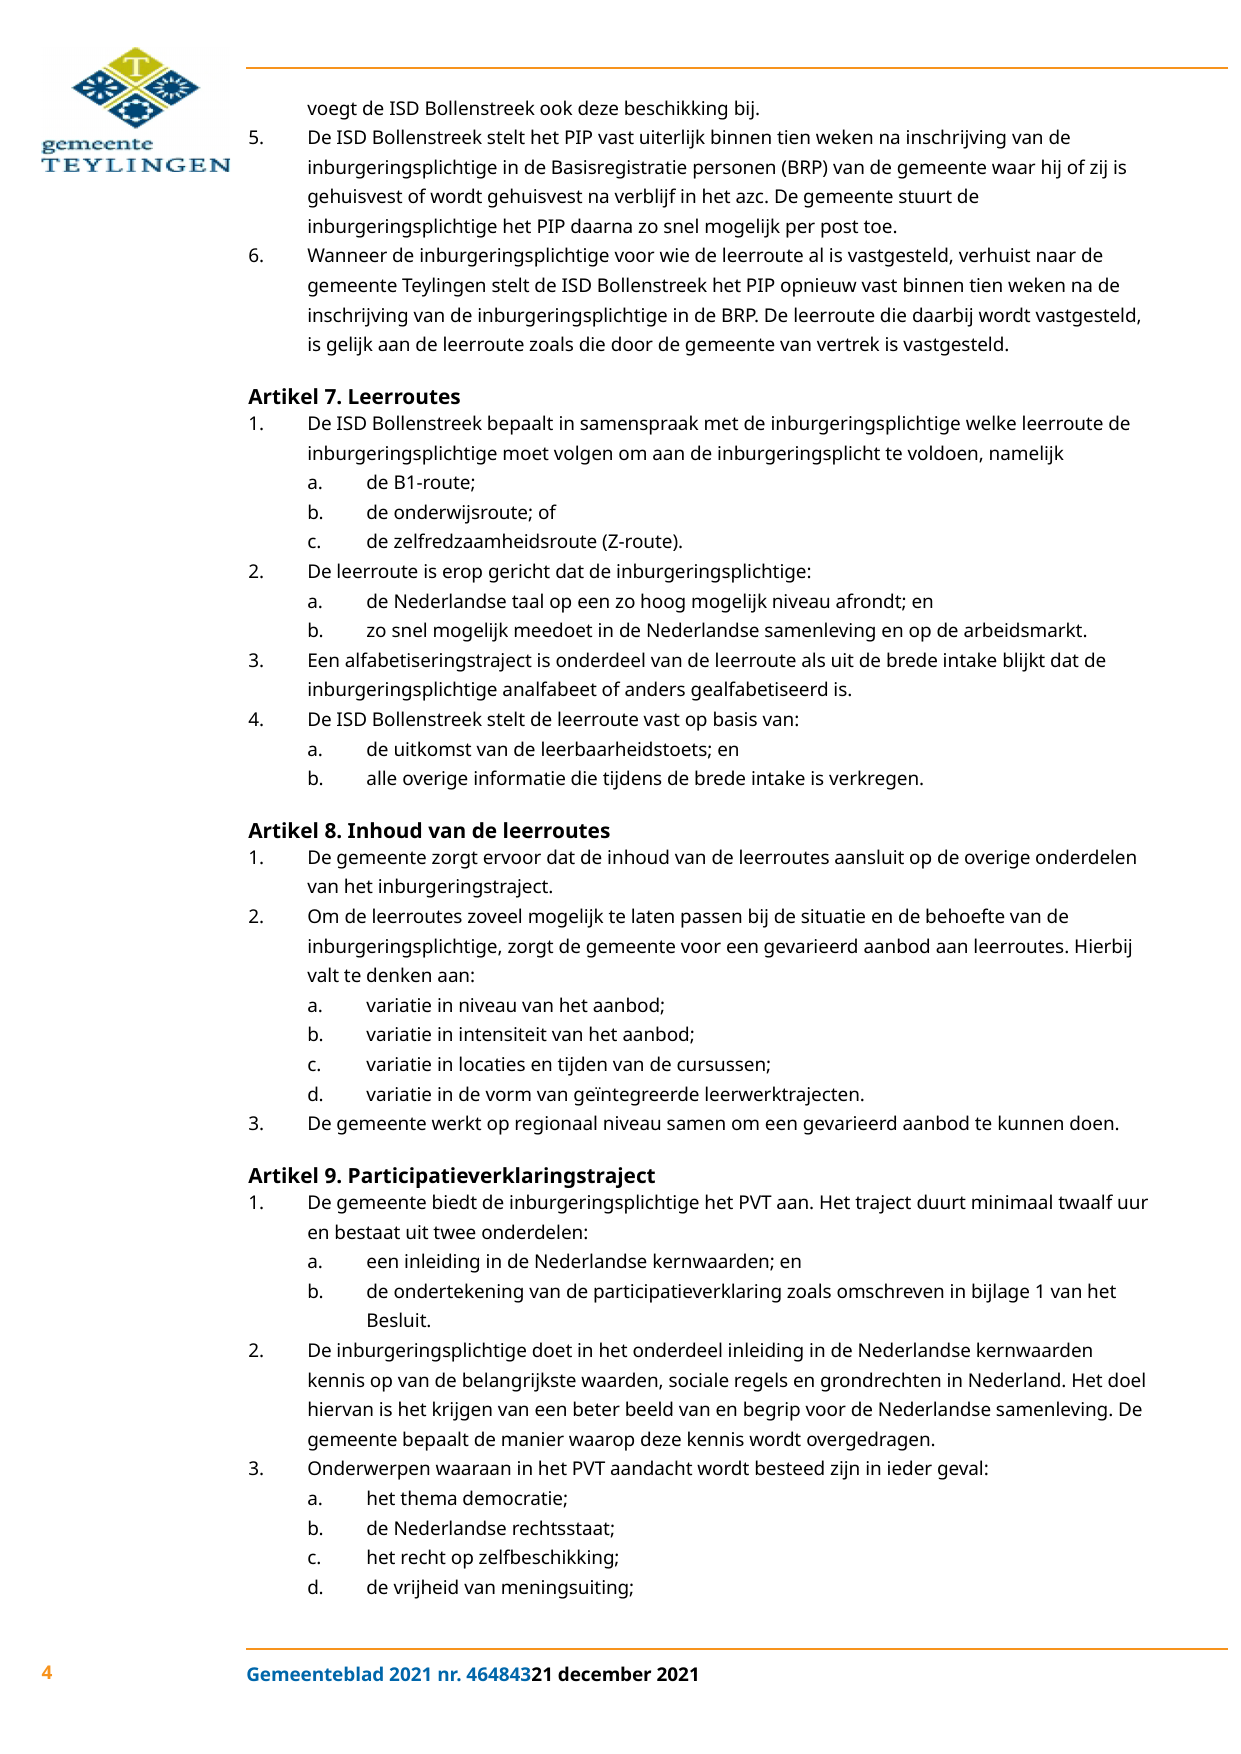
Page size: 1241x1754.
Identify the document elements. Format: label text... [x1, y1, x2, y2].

list de onderwijsroute; of [307, 499, 1152, 525]
list alle overige informatie die tijdens de brede intake is verkregen. [307, 765, 1152, 791]
list de Nederlandse taal op een zo hoog mogelijk niveau afrondt; en [307, 588, 1152, 613]
list De ISD Bollenstreek stelt het PIP vast uiterlijk binnen tien weken na inschrijving van de inburgeringsplichtige in de Basisregistratie personen (BRP) van de gemeente waar hij of zij is gehuisvest of wordt gehuisvest na verblijf in het azc. De gemeente stuurt de inburgeringsplichtige het PIP daarna zo snel mogelijk per post toe. [248, 124, 1152, 239]
list zo snel mogelijk meedoet in de Nederlandse samenleving en op de arbeidsmarkt. [307, 617, 1152, 643]
list variatie in intensiteit van het aanbod; [307, 1022, 1152, 1047]
list De ISD Bollenstreek stelt de leerroute vast op basis van: [248, 706, 1152, 732]
list variatie in de vorm van geïntegreerde leerwerktrajecten. [307, 1081, 1152, 1107]
list de B1-route; [307, 469, 1152, 495]
list de zelfredzaamheidsroute (Z-route). [307, 529, 1152, 554]
text Artikel 8. Inhoud van de leerroutes [248, 816, 1152, 844]
list Onderwerpen waaraan in het PVT aandacht wordt besteed zijn in ieder geval: [248, 1456, 1152, 1481]
list De gemeente werkt op regionaal niveau samen om een gevarieerd aanbod te kunnen doen. [248, 1110, 1152, 1136]
text Artikel 7. Leerroutes [248, 382, 1152, 410]
list De leerroute is erop gericht dat de inburgeringsplichtige: [248, 558, 1152, 584]
list de vrijheid van meningsuiting; [307, 1574, 1152, 1599]
list De gemeente zorgt ervoor dat de inhoud van de leerroutes aansluit op de overige onderdelen van het inburgeringstraject. [248, 844, 1152, 899]
list de Nederlandse rechtsstaat; [307, 1515, 1152, 1540]
list variatie in niveau van het aanbod; [307, 992, 1152, 1018]
list de uitkomst van de leerbaarheidstoets; en [307, 736, 1152, 761]
list Om de leerroutes zoveel mogelijk te laten passen bij de situatie en de behoefte van de inburgeringsplichtige, zorgt de gemeente voor een gevarieerd aanbod aan leerroutes. Hierbij valt te denken aan: [248, 903, 1152, 988]
list het recht op zelfbeschikking; [307, 1544, 1152, 1570]
list een inleiding in de Nederlandse kernwaarden; en [307, 1248, 1152, 1274]
list variatie in locaties en tijden van de cursussen; [307, 1051, 1152, 1077]
list voegt de ISD Bollenstreek ook deze beschikking bij. [248, 95, 1152, 121]
list Een alfabetiseringstraject is onderdeel van de leerroute als uit de brede intake blijkt dat de inburgeringsplichtige analfabeet of anders gealfabetiseerd is. [248, 647, 1152, 702]
list De gemeente biedt de inburgeringsplichtige het PVT aan. Het traject duurt minimaal twaalf uur en bestaat uit twee onderdelen: [248, 1189, 1152, 1244]
list De inburgeringsplichtige doet in het onderdeel inleiding in de Nederlandse kernwaarden kennis op van de belangrijkste waarden, sociale regels en grondrechten in Nederland. Het doel hiervan is het krijgen van een beter beeld van en begrip voor de Nederlandse samenleving. De gemeente bepaalt de manier waarop deze kennis wordt overgedragen. [248, 1337, 1152, 1452]
list de ondertekening van de participatieverklaring zoals omschreven in bijlage 1 van het Besluit. [307, 1278, 1152, 1333]
picture [41, 47, 231, 172]
list het thema democratie; [307, 1485, 1152, 1511]
list De ISD Bollenstreek bepaalt in samenspraak met de inburgeringsplichtige welke leerroute de inburgeringsplichtige moet volgen om aan de inburgeringsplicht te voldoen, namelijk [248, 410, 1152, 466]
text Artikel 9. Participatieverklaringstraject [248, 1161, 1152, 1189]
list Wanneer de inburgeringsplichtige voor wie de leerroute al is vastgesteld, verhuist naar de gemeente Teylingen stelt de ISD Bollenstreek het PIP opnieuw vast binnen tien weken na de inschrijving van de inburgeringsplichtige in de BRP. De leerroute die daarbij wordt vastgesteld, is gelijk aan de leerroute zoals die door de gemeente van vertrek is vastgesteld. [248, 243, 1152, 357]
